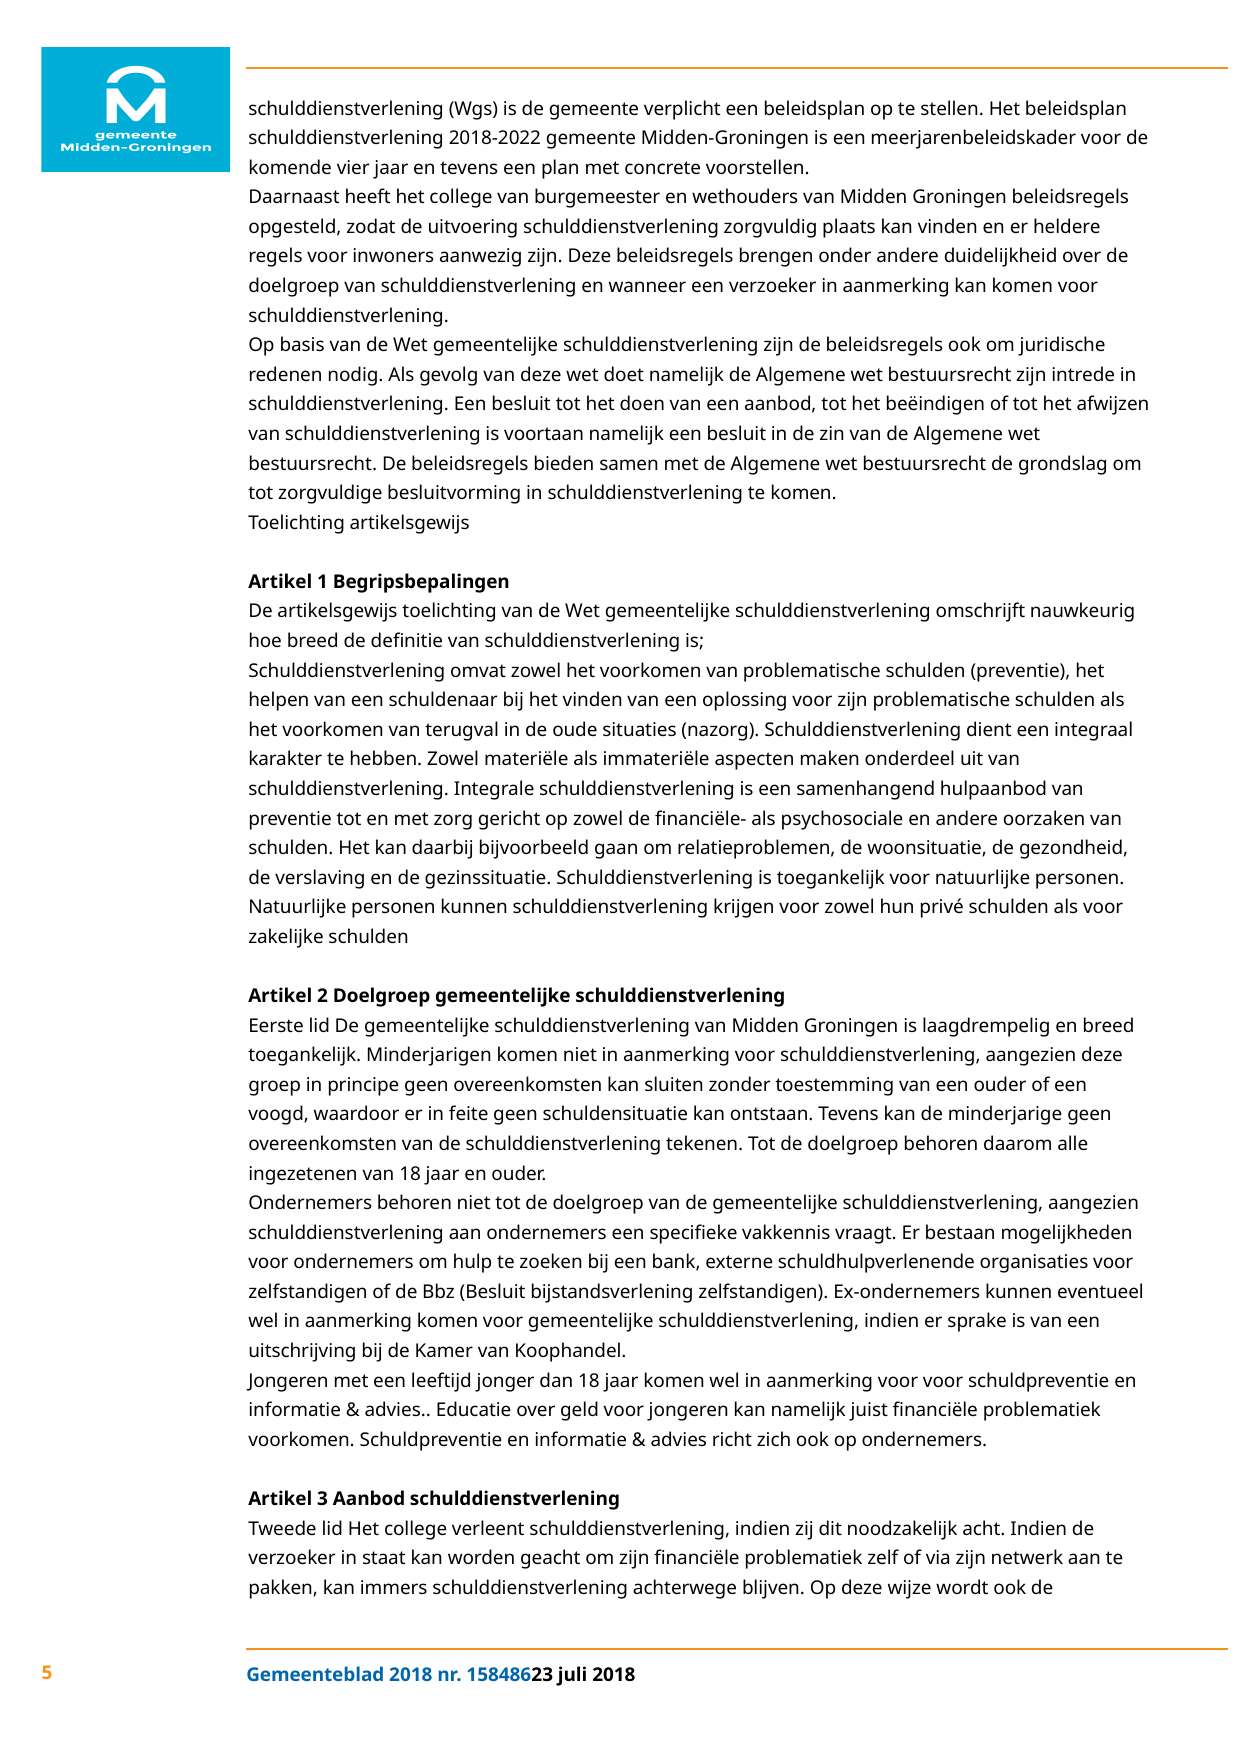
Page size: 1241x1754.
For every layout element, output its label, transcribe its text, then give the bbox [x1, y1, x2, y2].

text Artikel 2 Doelgroep gemeentelijke schulddienstverlening [248, 982, 1152, 1008]
text Jongeren met een leeftijd jonger dan 18 jaar komen wel in aanmerking voor voor schuldpreventie en informatie & advies.. Educatie over geld voor jongeren kan namelijk juist financiële problematiek voorkomen. Schuldpreventie en informatie & advies richt zich ook op ondernemers. [248, 1367, 1152, 1452]
text De artikelsgewijs toelichting van de Wet gemeentelijke schulddienstverlening omschrijft nauwkeurig hoe breed de definitie van schulddienstverlening is; [248, 598, 1152, 653]
picture [108, 66, 164, 82]
text Ondernemers behoren niet tot de doelgroep van de gemeentelijke schulddienstverlening, aangezien schulddienstverlening aan ondernemers een specifieke vakkennis vraagt. Er bestaan mogelijkheden voor ondernemers om hulp te zoeken bij een bank, externe schuldhulpverlenende organisaties voor zelfstandigen of de Bbz (Besluit bijstandsverlening zelfstandigen). Ex-ondernemers kunnen eventueel wel in aanmerking komen voor gemeentelijke schulddienstverlening, indien er sprake is van een uitschrijving bij de Kamer van Koophandel. [248, 1189, 1152, 1363]
text Op basis van de Wet gemeentelijke schulddienstverlening zijn de beleidsregels ook om juridische redenen nodig. Als gevolg van deze wet doet namelijk de Algemene wet bestuursrecht zijn intrede in schulddienstverlening. Een besluit tot het doen van een aanbod, tot het beëindigen of tot het afwijzen van schulddienstverlening is voortaan namelijk een besluit in de zin van de Algemene wet bestuursrecht. De beleidsregels bieden samen met de Algemene wet bestuursrecht de grondslag om tot zorgvuldige besluitvorming in schulddienstverlening te komen. [248, 331, 1152, 505]
text Eerste lid De gemeentelijke schulddienstverlening van Midden Groningen is laagdrempelig en breed toegankelijk. Minderjarigen komen niet in aanmerking voor schulddienstverlening, aangezien deze groep in principe geen overeenkomsten kan sluiten zonder toestemming van een ouder of een voogd, waardoor er in feite geen schuldensituatie kan ontstaan. Tevens kan de minderjarige geen overeenkomsten van de schulddienstverlening tekenen. Tot de doelgroep behoren daarom alle ingezetenen van 18 jaar en ouder. [248, 1012, 1152, 1186]
picture [184, 146, 190, 153]
picture [107, 89, 165, 122]
text Toelichting artikelsgewijs [248, 509, 1152, 535]
text Artikel 1 Begripsbepalingen [248, 568, 1152, 594]
text Daarnaast heeft het college van burgemeester en wethouders van Midden Groningen beleidsregels opgesteld, zodat de uitvoering schulddienstverlening zorgvuldig plaats kan vinden en er heldere regels voor inwoners aanwezig zijn. Deze beleidsregels brengen onder andere duidelijkheid over de doelgroep van schulddienstverlening en wanneer een verzoeker in aanmerking kan komen voor schulddienstverlening. [248, 183, 1152, 328]
text Tweede lid Het college verleent schulddienstverlening, indien zij dit noodzakelijk acht. Indien de verzoeker in staat kan worden geacht om zijn financiële problematiek zelf of via zijn netwerk aan te pakken, kan immers schulddienstverlening achterwege blijven. Op deze wijze wordt ook de [248, 1515, 1152, 1600]
text Artikel 3 Aanbod schulddienstverlening [248, 1485, 1152, 1511]
text Schulddienstverlening omvat zowel het voorkomen van problematische schulden (preventie), het helpen van een schuldenaar bij het vinden van een oplossing voor zijn problematische schulden als het voorkomen van terugval in de oude situaties (nazorg). Schulddienstverlening dient een integraal karakter te hebben. Zowel materiële als immateriële aspecten maken onderdeel uit van schulddienstverlening. Integrale schulddienstverlening is een samenhangend hulpaanbod van preventie tot en met zorg gericht op zowel de financiële- als psychosociale en andere oorzaken van schulden. Het kan daarbij bijvoorbeeld gaan om relatieproblemen, de woonsituatie, de gezondheid, de verslaving en de gezinssituatie. Schulddienstverlening is toegankelijk voor natuurlijke personen. Natuurlijke personen kunnen schulddienstverlening krijgen voor zowel hun privé schulden als voor zakelijke schulden [248, 657, 1152, 949]
text schulddienstverlening (Wgs) is de gemeente verplicht een beleidsplan op te stellen. Het beleidsplan schulddienstverlening 2018-2022 gemeente Midden-Groningen is een meerjarenbeleidskader voor de komende vier jaar en tevens een plan met concrete voorstellen. [248, 95, 1152, 180]
